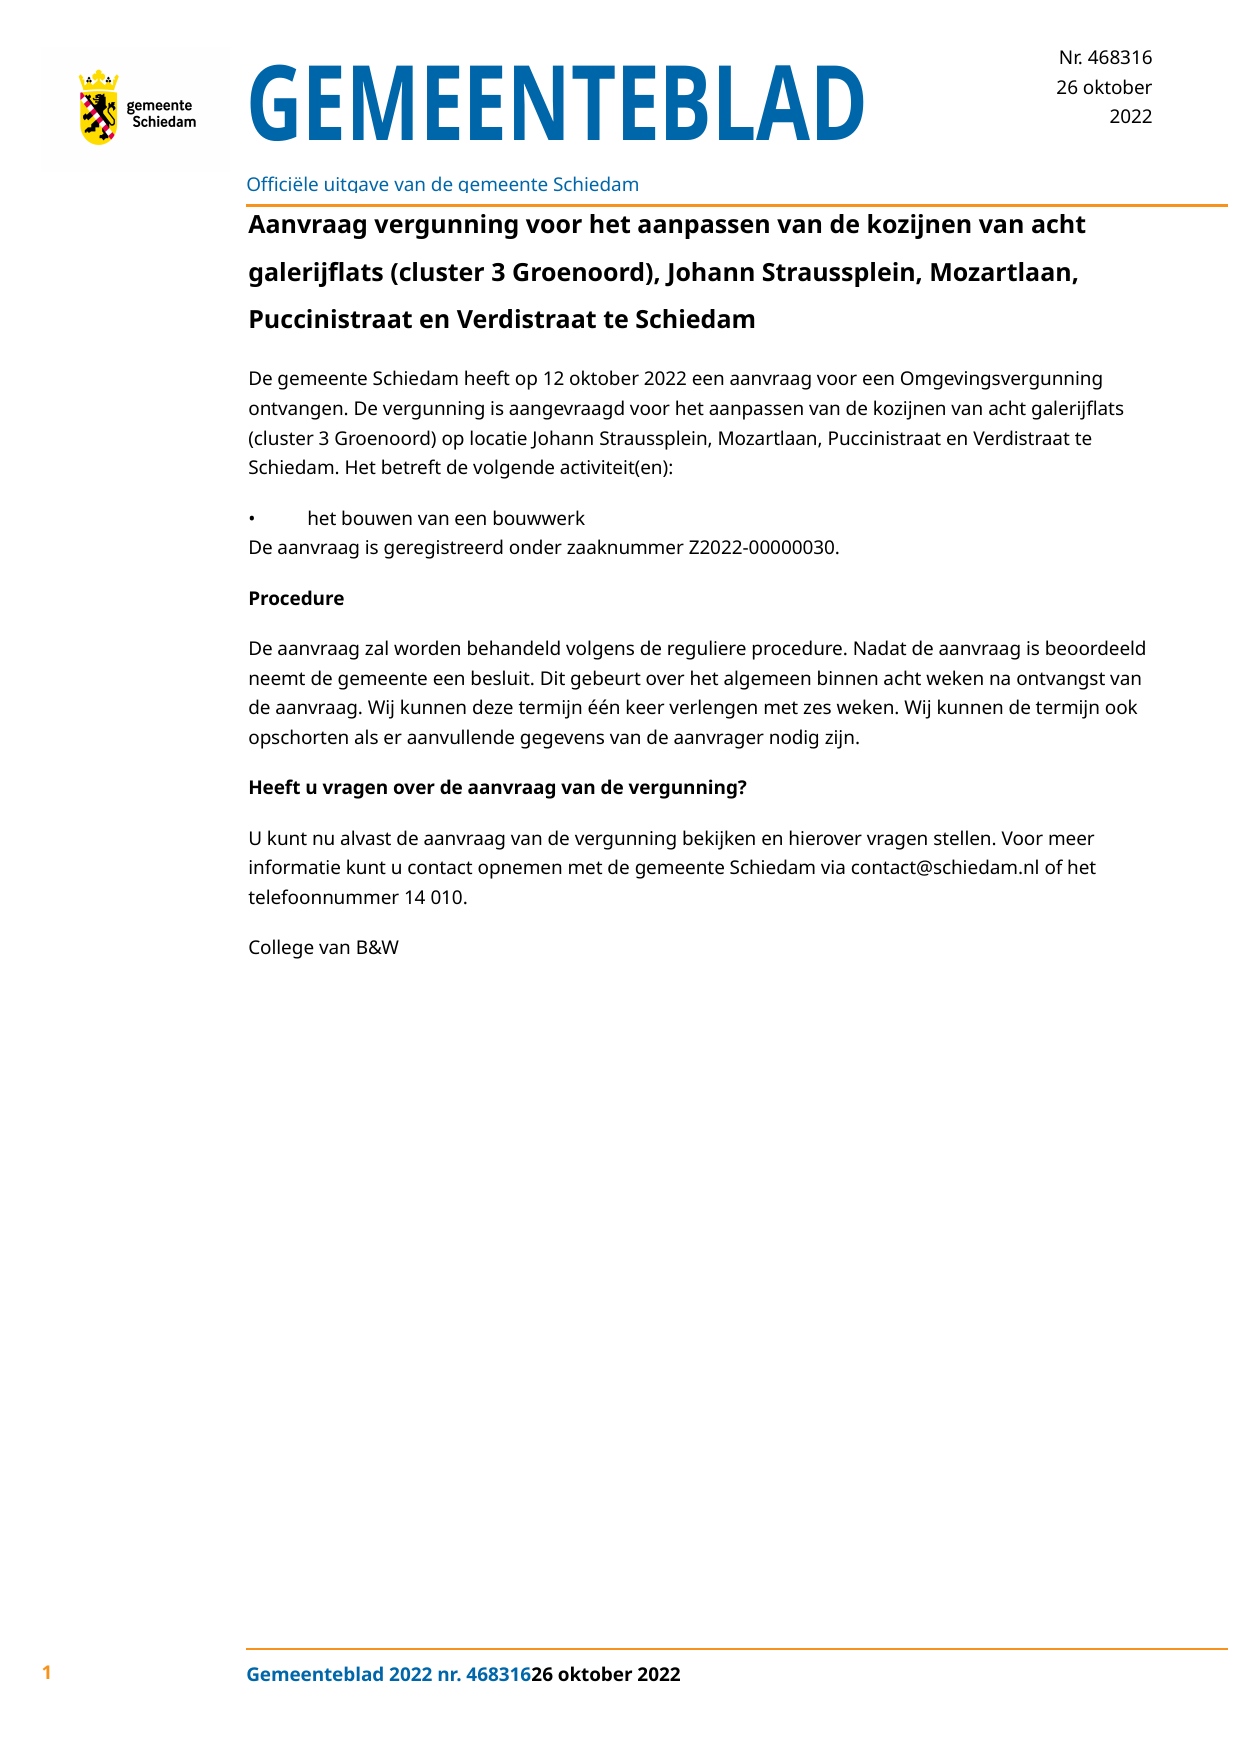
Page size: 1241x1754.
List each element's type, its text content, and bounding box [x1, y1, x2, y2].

text Procedure [248, 585, 1152, 610]
picture [41, 47, 231, 172]
text College van B&W [248, 934, 1152, 960]
text U kunt nu alvast de aanvraag van de vergunning bekijken en hierover vragen stellen. Voor meer informatie kunt u contact opnemen met de gemeente Schiedam via contact@schiedam.nl of het telefoonnummer 14 010. [248, 825, 1152, 909]
text De gemeente Schiedam heeft op 12 oktober 2022 een aanvraag voor een Omgevingsvergunning ontvangen. De vergunning is aangevraagd voor het aanpassen van de kozijnen van acht galerijflats (cluster 3 Groenoord) op locatie Johann Straussplein, Mozartlaan, Puccinistraat en Verdistraat te Schiedam. Het betreft de volgende activiteit(en): [248, 366, 1152, 480]
list het bouwen van een bouwwerk [248, 505, 1152, 530]
text Heeft u vragen over de aanvraag van de vergunning? [248, 774, 1152, 800]
text Aanvraag vergunning voor het aanpassen van de kozijnen van acht galerijflats (cluster 3 Groenoord), Johann Straussplein, Mozartlaan, Puccinistraat en Verdistraat te Schiedam [248, 207, 1152, 336]
text De aanvraag is geregistreerd onder zaaknummer Z2022-00000030. [248, 534, 1152, 560]
text De aanvraag zal worden behandeld volgens de reguliere procedure. Nadat de aanvraag is beoordeeld neemt de gemeente een besluit. Dit gebeurt over het algemeen binnen acht weken na ontvangst van de aanvraag. Wij kunnen deze termijn één keer verlengen met zes weken. Wij kunnen de termijn ook opschorten als er aanvullende gegevens van de aanvrager nodig zijn. [248, 635, 1152, 749]
